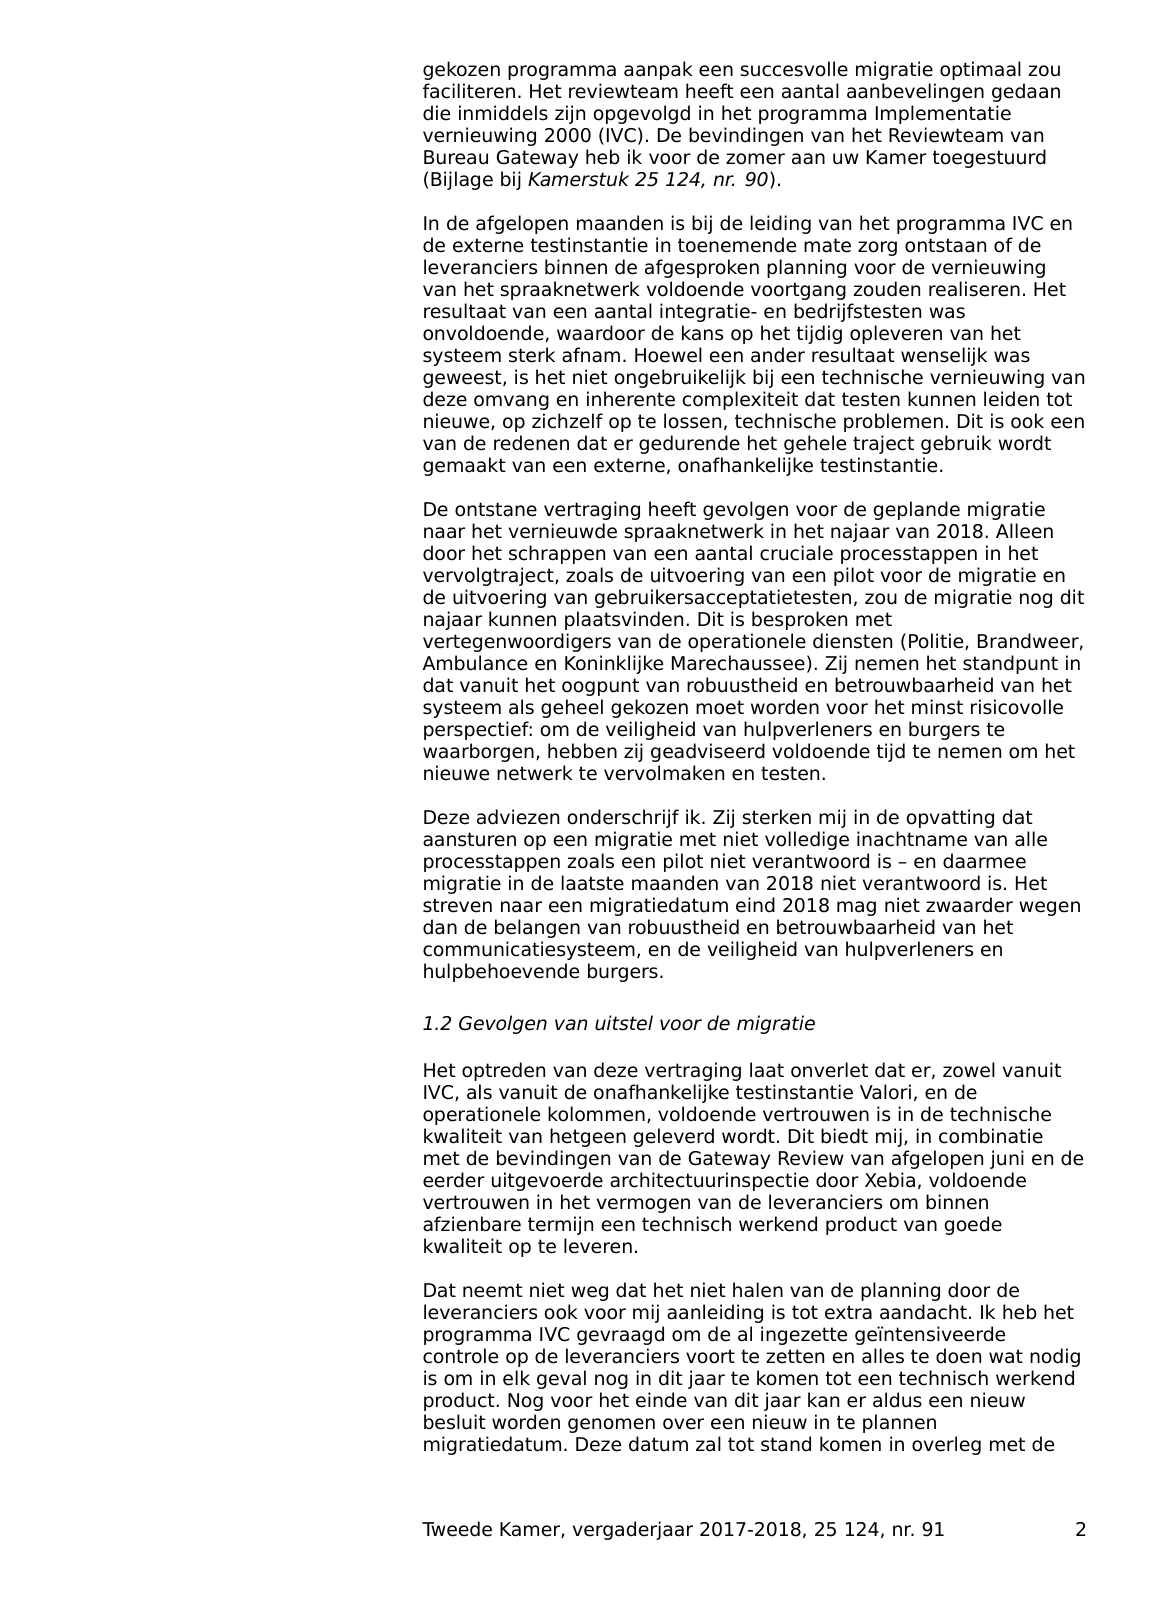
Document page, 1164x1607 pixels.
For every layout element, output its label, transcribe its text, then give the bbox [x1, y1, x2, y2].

text De ontstane vertraging heeft gevolgen voor de geplande migratie naar het vernieuwde spraaknetwerk in het najaar van 2018. Alleen door het schrappen van een aantal cruciale processtappen in het vervolgtraject, zoals de uitvoering van een pilot voor de migratie en de uitvoering van gebruikersacceptatietesten, zou de migratie nog dit najaar kunnen plaatsvinden. Dit is besproken met vertegenwoordigers van de operationele diensten (Politie, Brandweer, Ambulance en Koninklijke Marechaussee). Zij nemen het standpunt in dat vanuit het oogpunt van robuustheid en betrouwbaarheid van het systeem als geheel gekozen moet worden voor het minst risicovolle perspectief: om de veiligheid van hulpverleners en burgers te waarborgen, hebben zij geadviseerd voldoende tijd te nemen om het nieuwe netwerk te vervolmaken en testen. [422, 499, 1087, 785]
text Dat neemt niet weg dat het niet halen van de planning door de leveranciers ook voor mij aanleiding is tot extra aandacht. Ik heb het programma IVC gevraagd om de al ingezette geïntensiveerde controle op de leveranciers voort te zetten en alles te doen wat nodig is om in elk geval nog in dit jaar te komen tot een technisch werkend product. Nog voor het einde van dit jaar kan er aldus een nieuw besluit worden genomen over een nieuw in te plannen migratiedatum. Deze datum zal tot stand komen in overleg met de [422, 1280, 1087, 1456]
text In de afgelopen maanden is bij de leiding van het programma IVC en de externe testinstantie in toenemende mate zorg ontstaan of de leveranciers binnen de afgesproken planning voor de vernieuwing van het spraaknetwerk voldoende voortgang zouden realiseren. Het resultaat van een aantal integratie- en bedrijfstesten was onvoldoende, waardoor de kans op het tijdig opleveren van het systeem sterk afnam. Hoewel een ander resultaat wenselijk was geweest, is het niet ongebruikelijk bij een technische vernieuwing van deze omvang en inherente complexiteit dat testen kunnen leiden tot nieuwe, op zichzelf op te lossen, technische problemen. Dit is ook een van de redenen dat er gedurende het gehele traject gebruik wordt gemaakt van een externe, onafhankelijke testinstantie. [422, 213, 1087, 477]
text gekozen programma aanpak een succesvolle migratie optimaal zou faciliteren. Het reviewteam heeft een aantal aanbevelingen gedaan die inmiddels zijn opgevolgd in het programma Implementatie vernieuwing 2000 (IVC). De bevindingen van het Reviewteam van Bureau Gateway heb ik voor de zomer aan uw Kamer toegestuurd (Bijlage bij Kamerstuk 25 124, nr. 90). [422, 59, 1087, 191]
subtitle 1.2 Gevolgen van uitstel voor de migratie [422, 1013, 1087, 1035]
text Het optreden van deze vertraging laat onverlet dat er, zowel vanuit IVC, als vanuit de onafhankelijke testinstantie Valori, en de operationele kolommen, voldoende vertrouwen is in de technische kwaliteit van hetgeen geleverd wordt. Dit biedt mij, in combinatie met de bevindingen van de Gateway Review van afgelopen juni en de eerder uitgevoerde architectuurinspectie door Xebia, voldoende vertrouwen in het vermogen van de leveranciers om binnen afzienbare termijn een technisch werkend product van goede kwaliteit op te leveren. [422, 1060, 1087, 1258]
text Deze adviezen onderschrijf ik. Zij sterken mij in de opvatting dat aansturen op een migratie met niet volledige inachtname van alle processtappen zoals een pilot niet verantwoord is – en daarmee migratie in de laatste maanden van 2018 niet verantwoord is. Het streven naar een migratiedatum eind 2018 mag niet zwaarder wegen dan de belangen van robuustheid en betrouwbaarheid van het communicatiesysteem, en de veiligheid van hulpverleners en hulpbehoevende burgers. [422, 807, 1087, 983]
